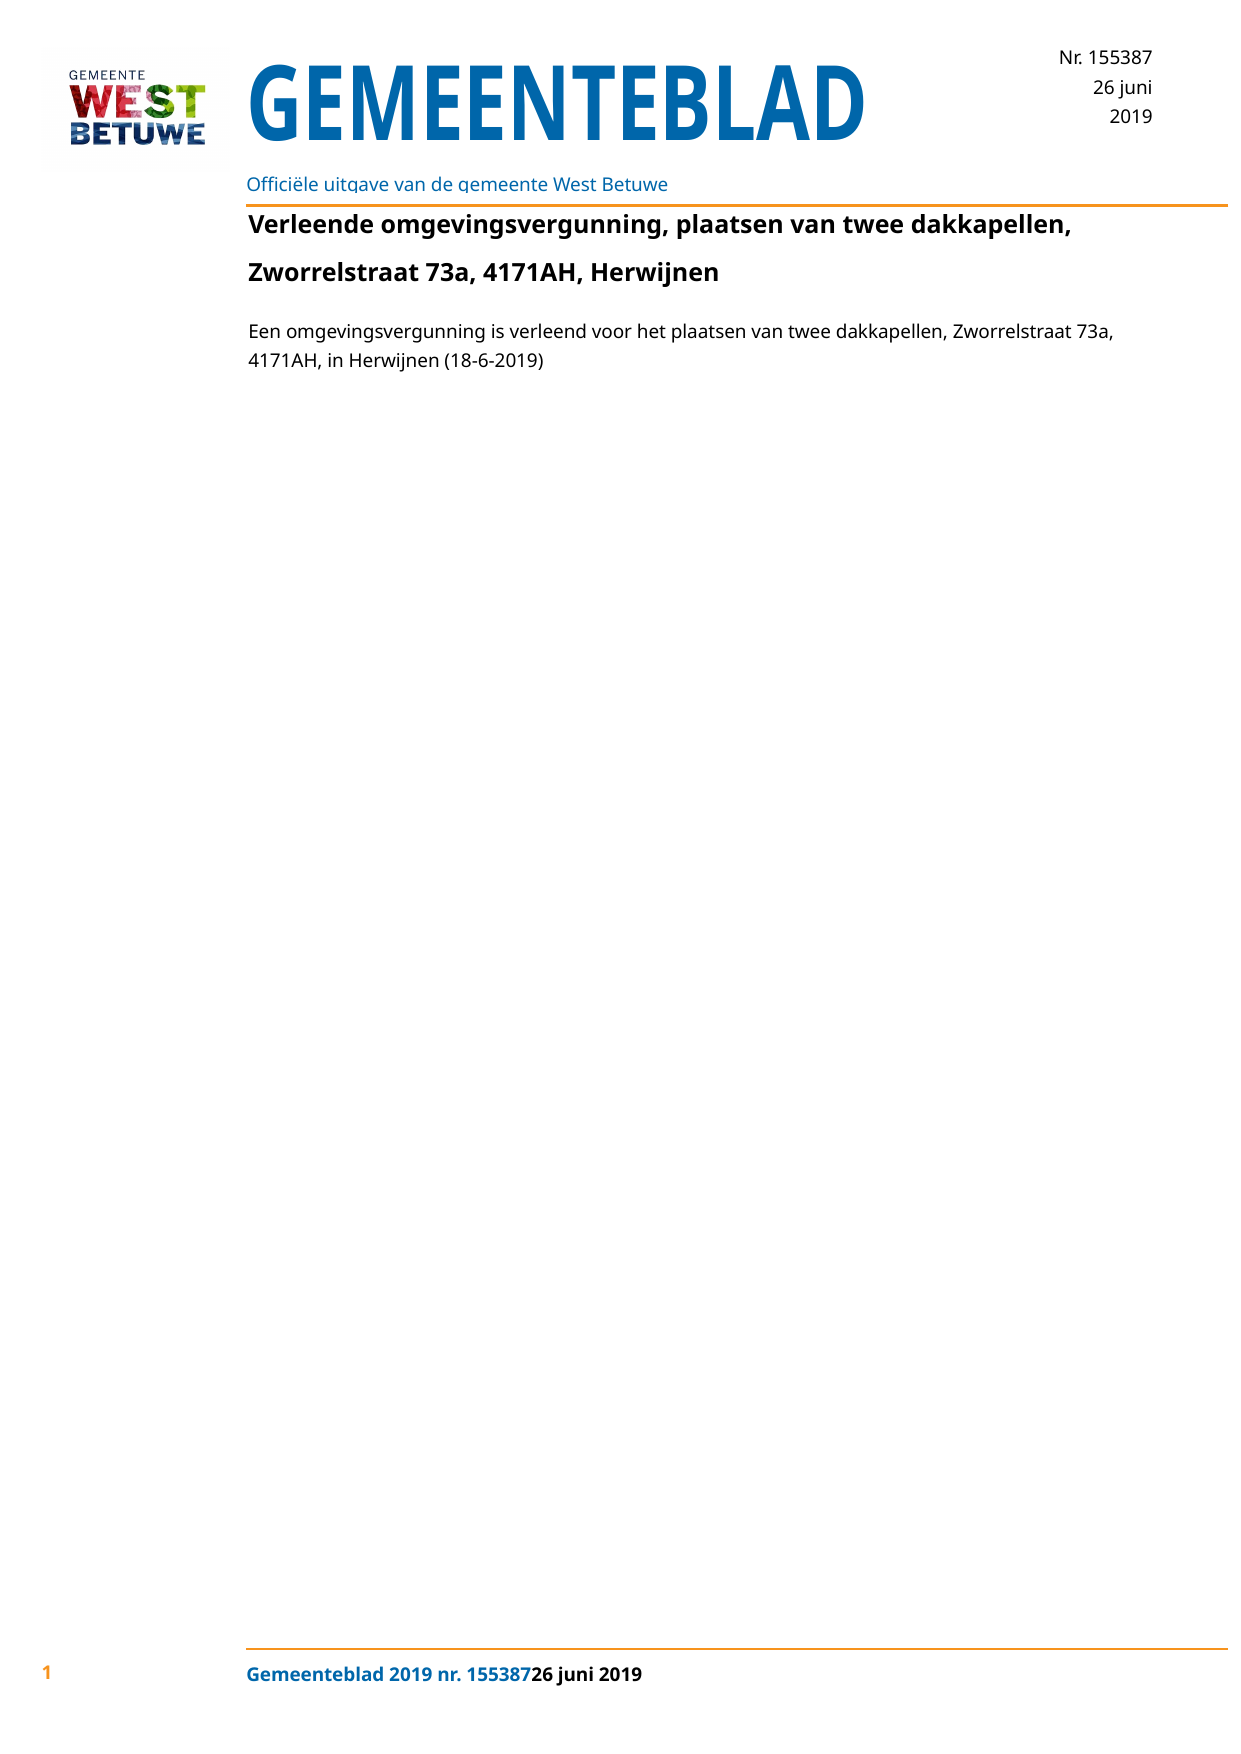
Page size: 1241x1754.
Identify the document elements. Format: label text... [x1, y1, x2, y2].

picture [41, 47, 231, 172]
text Een omgevingsvergunning is verleend voor het plaatsen van twee dakkapellen, Zworrelstraat 73a, 4171AH, in Herwijnen (18-6-2019) [248, 318, 1152, 373]
text Verleende omgevingsvergunning, plaatsen van twee dakkapellen, Zworrelstraat 73a, 4171AH, Herwijnen [248, 207, 1152, 288]
